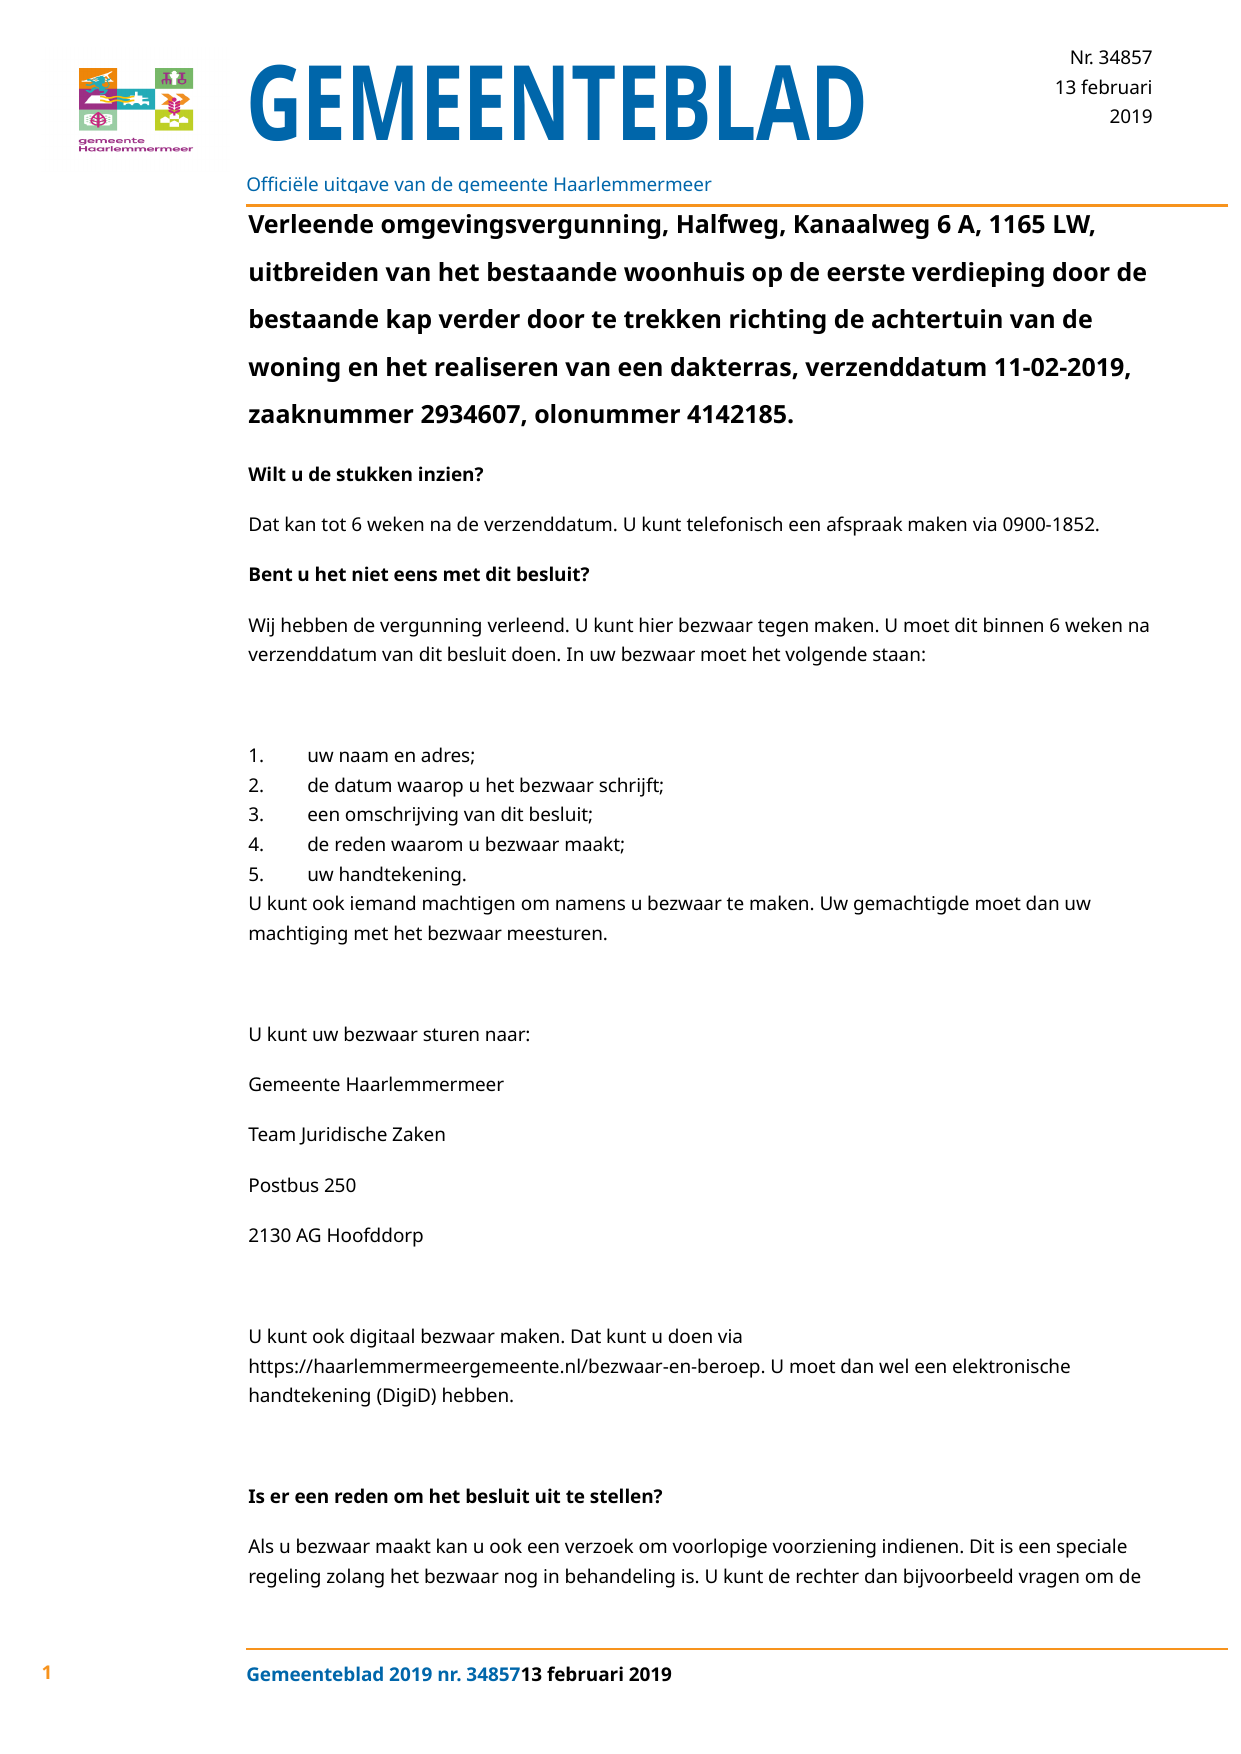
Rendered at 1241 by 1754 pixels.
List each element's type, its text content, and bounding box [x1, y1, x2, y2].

text Wij hebben de vergunning verleend. U kunt hier bezwaar tegen maken. U moet dit binnen 6 weken na verzenddatum van dit besluit doen. In uw bezwaar moet het volgende staan: [248, 612, 1152, 667]
list de datum waarop u het bezwaar schrijft; [248, 772, 1152, 798]
text Is er een reden om het besluit uit te stellen? [248, 1483, 1152, 1509]
text Team Juridische Zaken [248, 1122, 1152, 1147]
text Wilt u de stukken inzien? [248, 461, 1152, 486]
text U kunt ook digitaal bezwaar maken. Dat kunt u doen via https://haarlemmermeergemeente.nl/bezwaar-en-beroep. U moet dan wel een elektronische handtekening (DigiD) hebben. [248, 1323, 1152, 1408]
list uw handtekening. [248, 861, 1152, 886]
text Bent u het niet eens met dit besluit? [248, 562, 1152, 587]
list een omschrijving van dit besluit; [248, 802, 1152, 827]
list uw naam en adres; [248, 742, 1152, 768]
text Als u bezwaar maakt kan u ook een verzoek om voorlopige voorziening indienen. Dit is een speciale regeling zolang het bezwaar nog in behandeling is. U kunt de rechter dan bijvoorbeeld vragen om de [248, 1534, 1152, 1589]
text 2130 AG Hoofddorp [248, 1222, 1152, 1248]
list de reden waarom u bezwaar maakt; [248, 831, 1152, 857]
text Dat kan tot 6 weken na de verzenddatum. U kunt telefonisch een afspraak maken via 0900-1852. [248, 511, 1152, 537]
text Verleende omgevingsvergunning, Halfweg, Kanaalweg 6 A, 1165 LW, uitbreiden van het bestaande woonhuis op de eerste verdieping door de bestaande kap verder door te trekken richting de achtertuin van de woning en het realiseren van een dakterras, verzenddatum 11-02-2019, zaaknummer 2934607, olonummer 4142185. [248, 207, 1152, 431]
text Gemeente Haarlemmermeer [248, 1071, 1152, 1097]
text U kunt ook iemand machtigen om namens u bezwaar te maken. Uw gemachtigde moet dan uw machtiging met het bezwaar meesturen. [248, 890, 1152, 946]
picture [41, 47, 231, 172]
text U kunt uw bezwaar sturen naar: [248, 1021, 1152, 1046]
text Postbus 250 [248, 1172, 1152, 1198]
